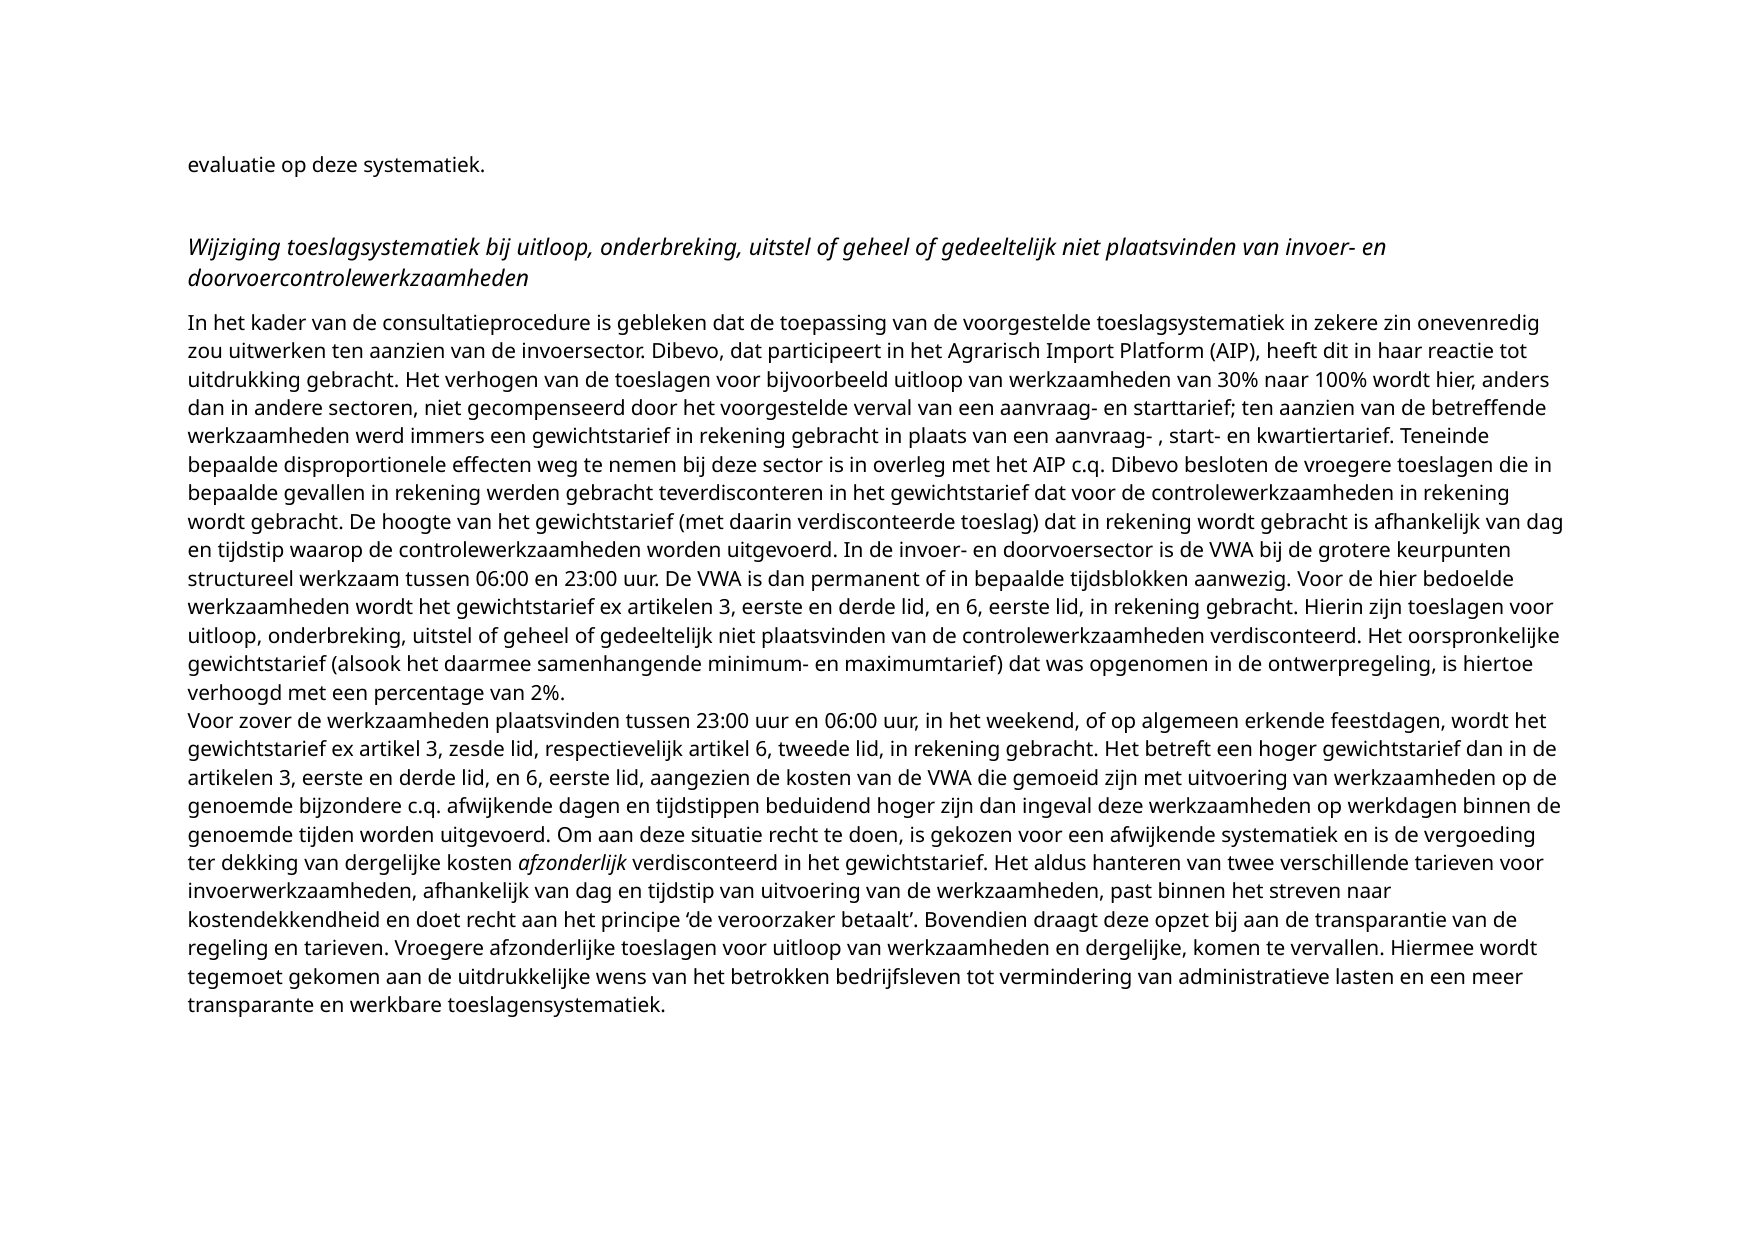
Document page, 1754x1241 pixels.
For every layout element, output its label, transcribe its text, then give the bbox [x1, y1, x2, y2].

text Wijziging toeslagsystematiek bij uitloop, onderbreking, uitstel of geheel of gedeeltelijk niet plaatsvinden van invoer- en doorvoercontrolewerkzaamheden [187, 230, 1566, 293]
text evaluatie op deze systematiek. [187, 150, 1566, 178]
text Voor zover de werkzaamheden plaatsvinden tussen 23:00 uur en 06:00 uur, in het weekend, of op algemeen erkende feestdagen, wordt het gewichtstarief ex artikel 3, zesde lid, respectievelijk artikel 6, tweede lid, in rekening gebracht. Het betreft een hoger gewichtstarief dan in de artikelen 3, eerste en derde lid, en 6, eerste lid, aangezien de kosten van de VWA die gemoeid zijn met uitvoering van werkzaamheden op de genoemde bijzondere c.q. afwijkende dagen en tijdstippen beduidend hoger zijn dan ingeval deze werkzaamheden op werkdagen binnen de genoemde tijden worden uitgevoerd. Om aan deze situatie recht te doen, is gekozen voor een afwijkende systematiek en is de vergoeding ter dekking van dergelijke kosten afzonderlijk verdisconteerd in het gewichtstarief. Het aldus hanteren van twee verschillende tarieven voor invoerwerkzaamheden, afhankelijk van dag en tijdstip van uitvoering van de werkzaamheden, past binnen het streven naar kostendekkendheid en doet recht aan het principe ‘de veroorzaker betaalt’. Bovendien draagt deze opzet bij aan de transparantie van de regeling en tarieven. Vroegere afzonderlijke toeslagen voor uitloop van werkzaamheden en dergelijke, komen te vervallen. Hiermee wordt tegemoet gekomen aan de uitdrukkelijke wens van het betrokken bedrijfsleven tot vermindering van administratieve lasten en een meer transparante en werkbare toeslagensystematiek. [187, 706, 1566, 1019]
text In het kader van de consultatieprocedure is gebleken dat de toepassing van de voorgestelde toeslagsystematiek in zekere zin onevenredig zou uitwerken ten aanzien van de invoersector. Dibevo, dat participeert in het Agrarisch Import Platform (AIP), heeft dit in haar reactie tot uitdrukking gebracht. Het verhogen van de toeslagen voor bijvoorbeeld uitloop van werkzaamheden van 30% naar 100% wordt hier, anders dan in andere sectoren, niet gecompenseerd door het voorgestelde verval van een aanvraag- en starttarief; ten aanzien van de betreffende werkzaamheden werd immers een gewichtstarief in rekening gebracht in plaats van een aanvraag- , start- en kwartiertarief. Teneinde bepaalde disproportionele effecten weg te nemen bij deze sector is in overleg met het AIP c.q. Dibevo besloten de vroegere toeslagen die in bepaalde gevallen in rekening werden gebracht teverdisconteren in het gewichtstarief dat voor de controlewerkzaamheden in rekening wordt gebracht. De hoogte van het gewichtstarief (met daarin verdisconteerde toeslag) dat in rekening wordt gebracht is afhankelijk van dag en tijdstip waarop de controlewerkzaamheden worden uitgevoerd. In de invoer- en doorvoersector is de VWA bij de grotere keurpunten structureel werkzaam tussen 06:00 en 23:00 uur. De VWA is dan permanent of in bepaalde tijdsblokken aanwezig. Voor de hier bedoelde werkzaamheden wordt het gewichtstarief ex artikelen 3, eerste en derde lid, en 6, eerste lid, in rekening gebracht. Hierin zijn toeslagen voor uitloop, onderbreking, uitstel of geheel of gedeeltelijk niet plaatsvinden van de controlewerkzaamheden verdisconteerd. Het oorspronkelijke gewichtstarief (alsook het daarmee samenhangende minimum- en maximumtarief) dat was opgenomen in de ontwerpregeling, is hiertoe verhoogd met een percentage van 2%. [187, 308, 1566, 706]
